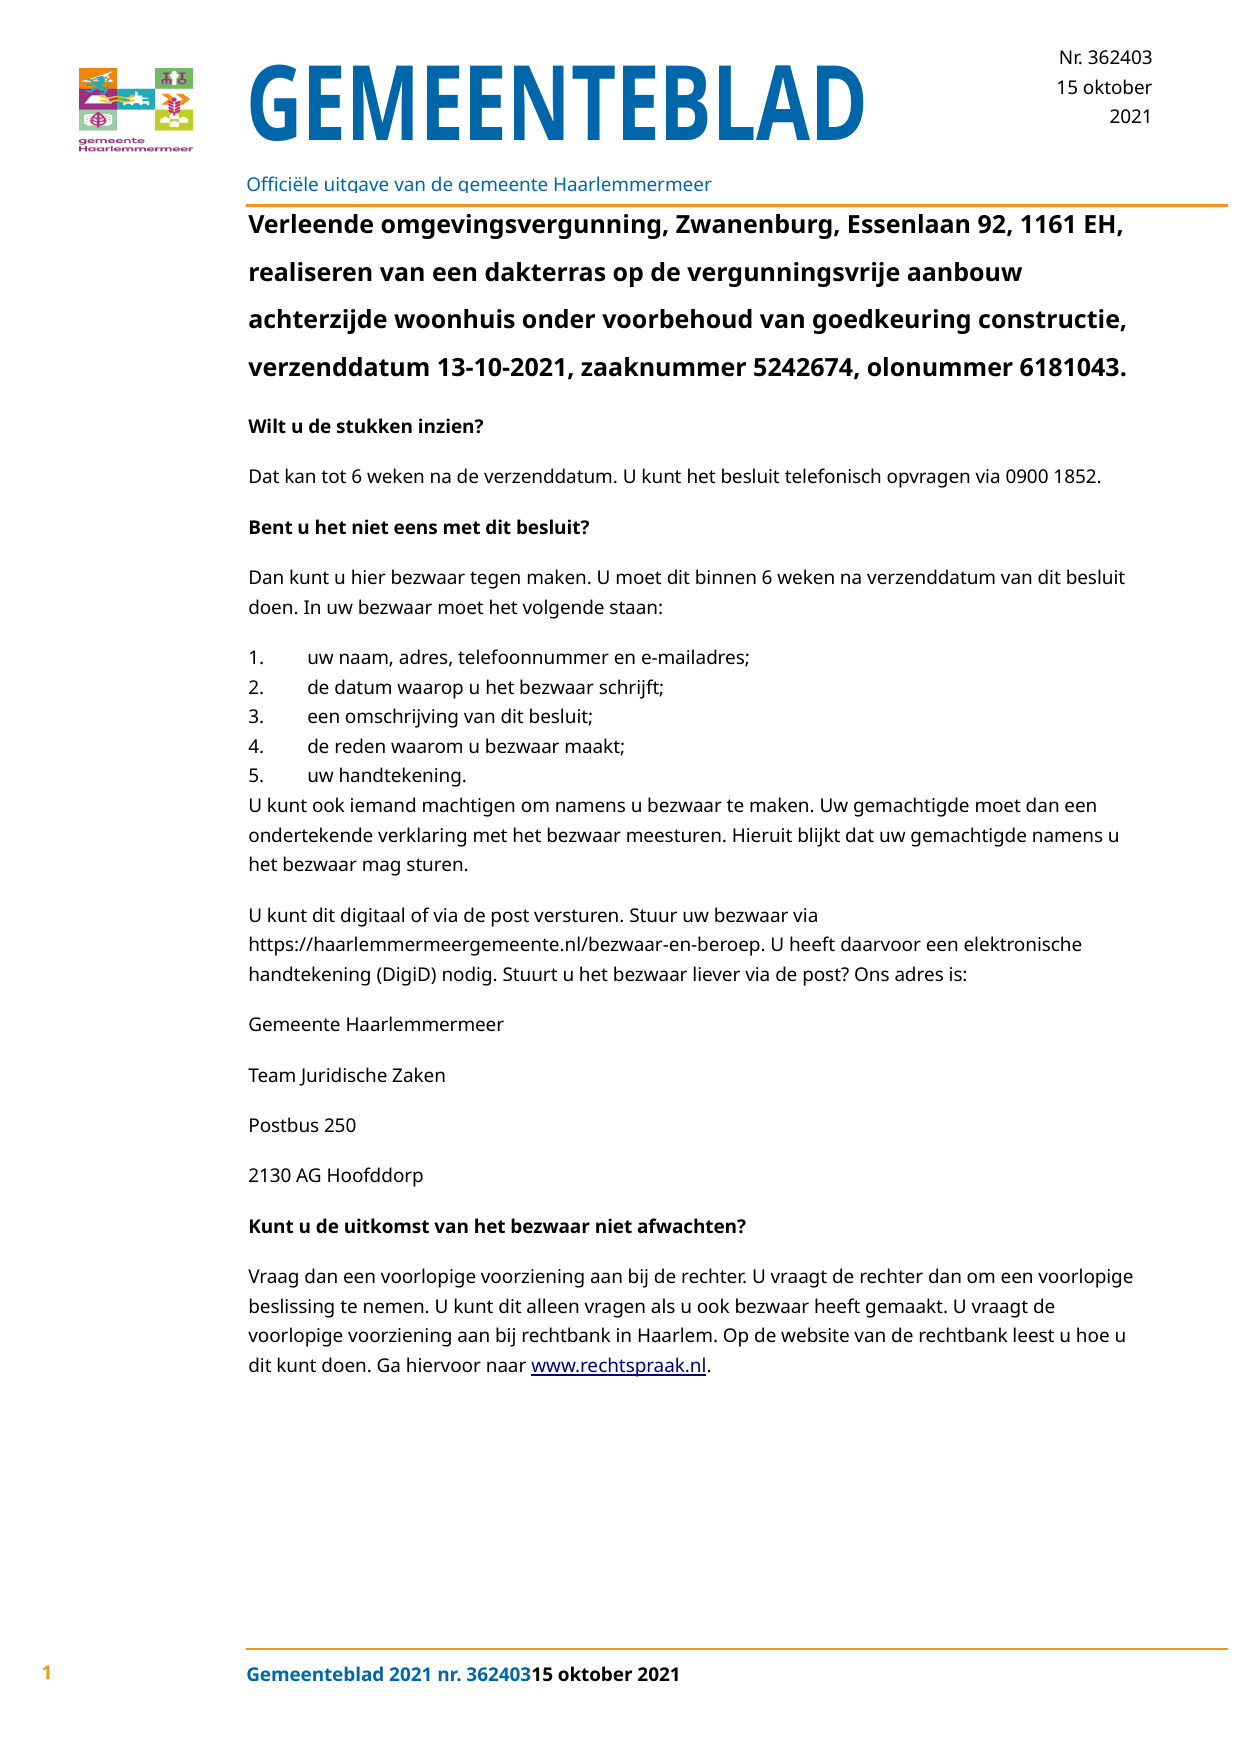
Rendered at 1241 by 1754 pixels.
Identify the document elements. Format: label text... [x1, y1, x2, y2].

text Wilt u de stukken inzien? [248, 413, 1152, 439]
list de reden waarom u bezwaar maakt; [248, 733, 1152, 759]
list uw naam, adres, telefoonnummer en e-mailadres; [248, 644, 1152, 670]
picture [41, 47, 231, 172]
text U kunt dit digitaal of via de post versturen. Stuur uw bezwaar via https://haarlemmermeergemeente.nl/bezwaar-en-beroep. U heeft daarvoor een elektronische handtekening (DigiD) nodig. Stuurt u het bezwaar liever via de post? Ons adres is: [248, 902, 1152, 987]
text Vraag dan een voorlopige voorziening aan bij de rechter. U vraagt de rechter dan om een voorlopige beslissing te nemen. U kunt dit alleen vragen als u ook bezwaar heeft gemaakt. U vraagt de voorlopige voorziening aan bij rechtbank in Haarlem. Op de website van de rechtbank leest u hoe u dit kunt doen. Ga hiervoor naar www.rechtspraak.nl. [248, 1263, 1152, 1378]
text Verleende omgevingsvergunning, Zwanenburg, Essenlaan 92, 1161 EH, realiseren van een dakterras op de vergunningsvrije aanbouw achterzijde woonhuis onder voorbehoud van goedkeuring constructie, verzenddatum 13-10-2021, zaaknummer 5242674, olonummer 6181043. [248, 207, 1152, 384]
list uw handtekening. [248, 763, 1152, 788]
text Kunt u de uitkomst van het bezwaar niet afwachten? [248, 1213, 1152, 1239]
text Team Juridische Zaken [248, 1062, 1152, 1088]
text U kunt ook iemand machtigen om namens u bezwaar te maken. Uw gemachtigde moet dan een ondertekende verklaring met het bezwaar meesturen. Hieruit blijkt dat uw gemachtigde namens u het bezwaar mag sturen. [248, 792, 1152, 877]
text 2130 AG Hoofddorp [248, 1163, 1152, 1188]
text Bent u het niet eens met dit besluit? [248, 514, 1152, 540]
list een omschrijving van dit besluit; [248, 703, 1152, 729]
text Postbus 250 [248, 1112, 1152, 1138]
text Dat kan tot 6 weken na de verzenddatum. U kunt het besluit telefonisch opvragen via 0900 1852. [248, 463, 1152, 489]
text Dan kunt u hier bezwaar tegen maken. U moet dit binnen 6 weken na verzenddatum van dit besluit doen. In uw bezwaar moet het volgende staan: [248, 564, 1152, 620]
list de datum waarop u het bezwaar schrijft; [248, 674, 1152, 700]
text Gemeente Haarlemmermeer [248, 1011, 1152, 1037]
